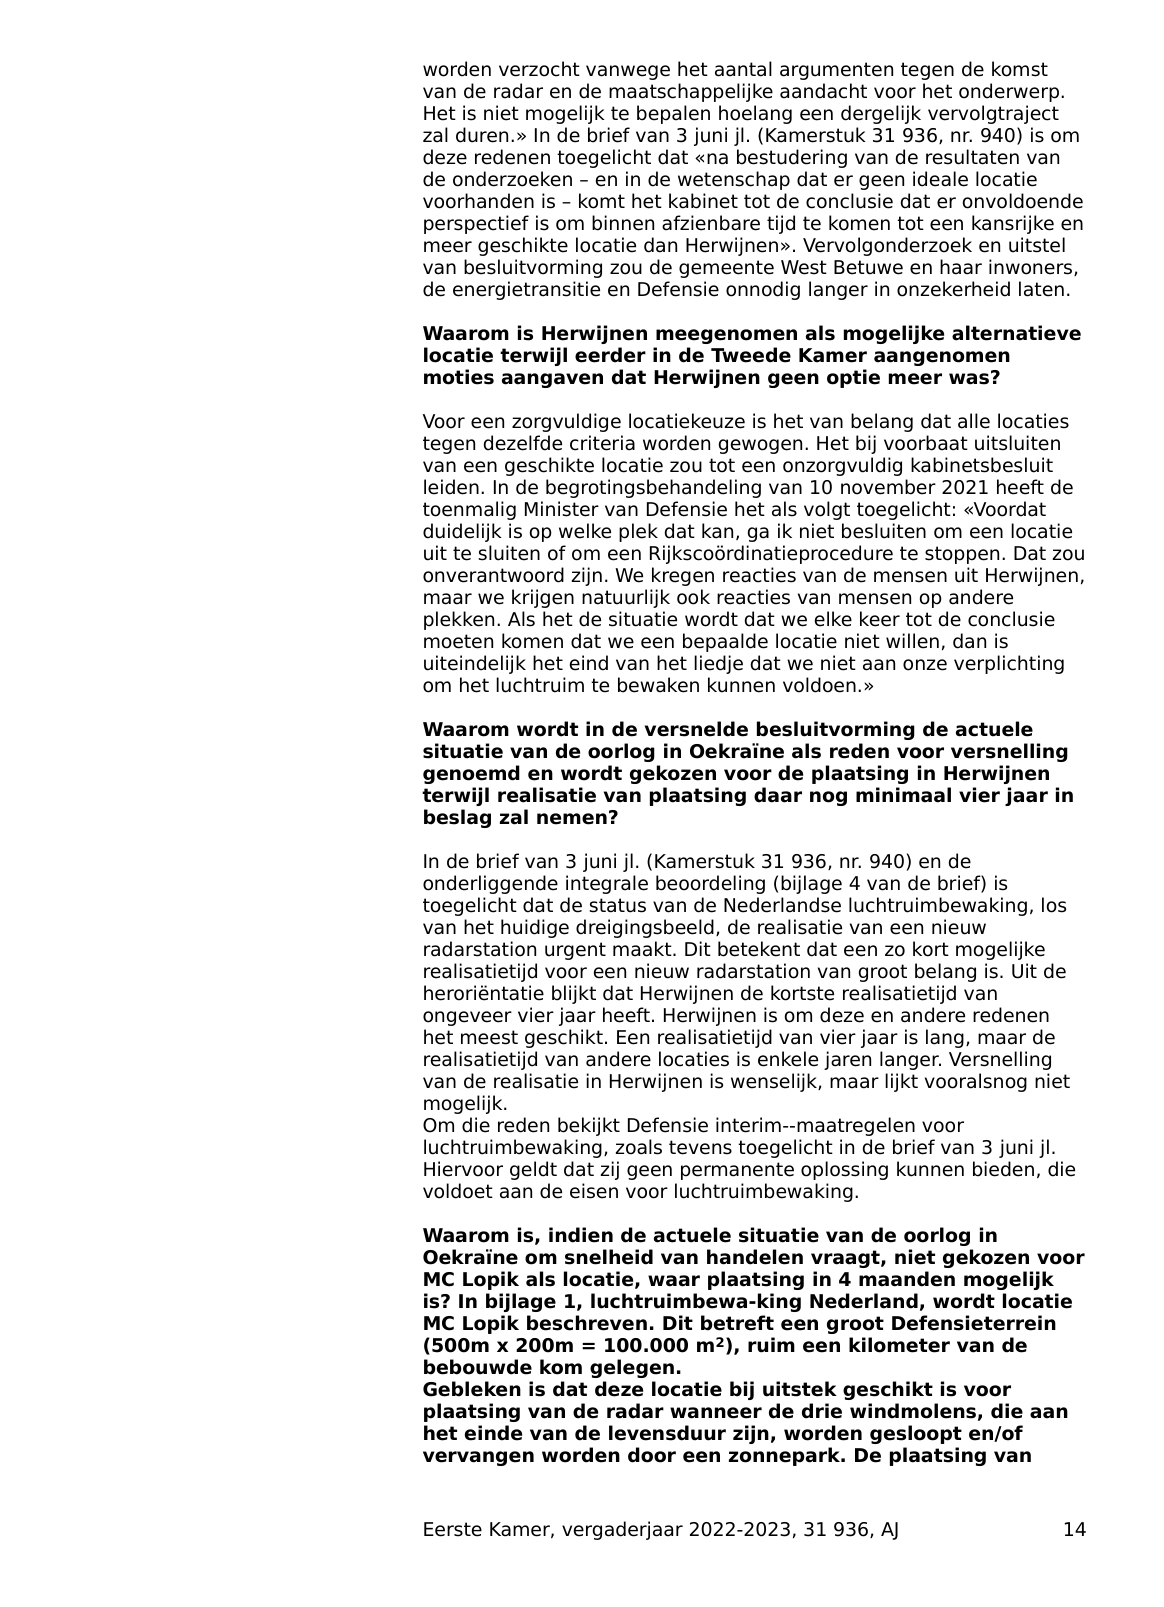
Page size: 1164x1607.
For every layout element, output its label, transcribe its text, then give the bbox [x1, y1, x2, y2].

text Waarom is, indien de actuele situatie van de oorlog in Oekraïne om snelheid van handelen vraagt, niet gekozen voor MC Lopik als locatie, waar plaatsing in 4 maanden mogelijk is? In bijlage 1, luchtruimbewa-king Nederland, wordt locatie MC Lopik beschreven. Dit betreft een groot Defensieterrein (500m x 200m = 100.000 m2), ruim een kilometer van de bebouwde kom gelegen. [422, 1225, 1087, 1379]
text Waarom wordt in de versnelde besluitvorming de actuele situatie van de oorlog in Oekraïne als reden voor versnelling genoemd en wordt gekozen voor de plaatsing in Herwijnen terwijl realisatie van plaatsing daar nog minimaal vier jaar in beslag zal nemen? [422, 719, 1087, 829]
text Gebleken is dat deze locatie bij uitstek geschikt is voor plaatsing van de radar wanneer de drie windmolens, die aan het einde van de levensduur zijn, worden gesloopt en/of vervangen worden door een zonnepark. De plaatsing van [422, 1379, 1087, 1467]
text In de brief van 3 juni jl. (Kamerstuk 31 936, nr. 940) en de onderliggende integrale beoordeling (bijlage 4 van de brief) is toegelicht dat de status van de Nederlandse luchtruimbewaking, los van het huidige dreigingsbeeld, de realisatie van een nieuw radarstation urgent maakt. Dit betekent dat een zo kort mogelijke realisatietijd voor een nieuw radarstation van groot belang is. Uit de heroriëntatie blijkt dat Herwijnen de kortste realisatietijd van ongeveer vier jaar heeft. Herwijnen is om deze en andere redenen het meest geschikt. Een realisatietijd van vier jaar is lang, maar de realisatietijd van andere locaties is enkele jaren langer. Versnelling van de realisatie in Herwijnen is wenselijk, maar lijkt vooralsnog niet mogelijk. [422, 851, 1087, 1115]
text Waarom is Herwijnen meegenomen als mogelijke alternatieve locatie terwijl eerder in de Tweede Kamer aangenomen moties aangaven dat Herwijnen geen optie meer was? [422, 323, 1087, 389]
text Om die reden bekijkt Defensie interim--maatregelen voor luchtruimbewaking, zoals tevens toegelicht in de brief van 3 juni jl. Hiervoor geldt dat zij geen permanente oplossing kunnen bieden, die voldoet aan de eisen voor luchtruimbewaking. [422, 1115, 1087, 1203]
text Voor een zorgvuldige locatiekeuze is het van belang dat alle locaties tegen dezelfde criteria worden gewogen. Het bij voorbaat uitsluiten van een geschikte locatie zou tot een onzorgvuldig kabinetsbesluit leiden. In de begrotingsbehandeling van 10 november 2021 heeft de toenmalig Minister van Defensie het als volgt toegelicht: «Voordat duidelijk is op welke plek dat kan, ga ik niet besluiten om een locatie uit te sluiten of om een Rijkscoördinatieprocedure te stoppen. Dat zou onverantwoord zijn. We kregen reacties van de mensen uit Herwijnen, maar we krijgen natuurlijk ook reacties van mensen op andere plekken. Als het de situatie wordt dat we elke keer tot de conclusie moeten komen dat we een bepaalde locatie niet willen, dan is uiteindelijk het eind van het liedje dat we niet aan onze verplichting om het luchtruim te bewaken kunnen voldoen.» [422, 411, 1087, 697]
text worden verzocht vanwege het aantal argumenten tegen de komst van de radar en de maatschappelijke aandacht voor het onderwerp. Het is niet mogelijk te bepalen hoelang een dergelijk vervolgtraject zal duren.» In de brief van 3 juni jl. (Kamerstuk 31 936, nr. 940) is om deze redenen toegelicht dat «na bestudering van de resultaten van de onderzoeken – en in de wetenschap dat er geen ideale locatie voorhanden is – komt het kabinet tot de conclusie dat er onvoldoende perspectief is om binnen afzienbare tijd te komen tot een kansrijke en meer geschikte locatie dan Herwijnen». Vervolgonderzoek en uitstel van besluitvorming zou de gemeente West Betuwe en haar inwoners, de energietransitie en Defensie onnodig langer in onzekerheid laten. [422, 59, 1087, 301]
